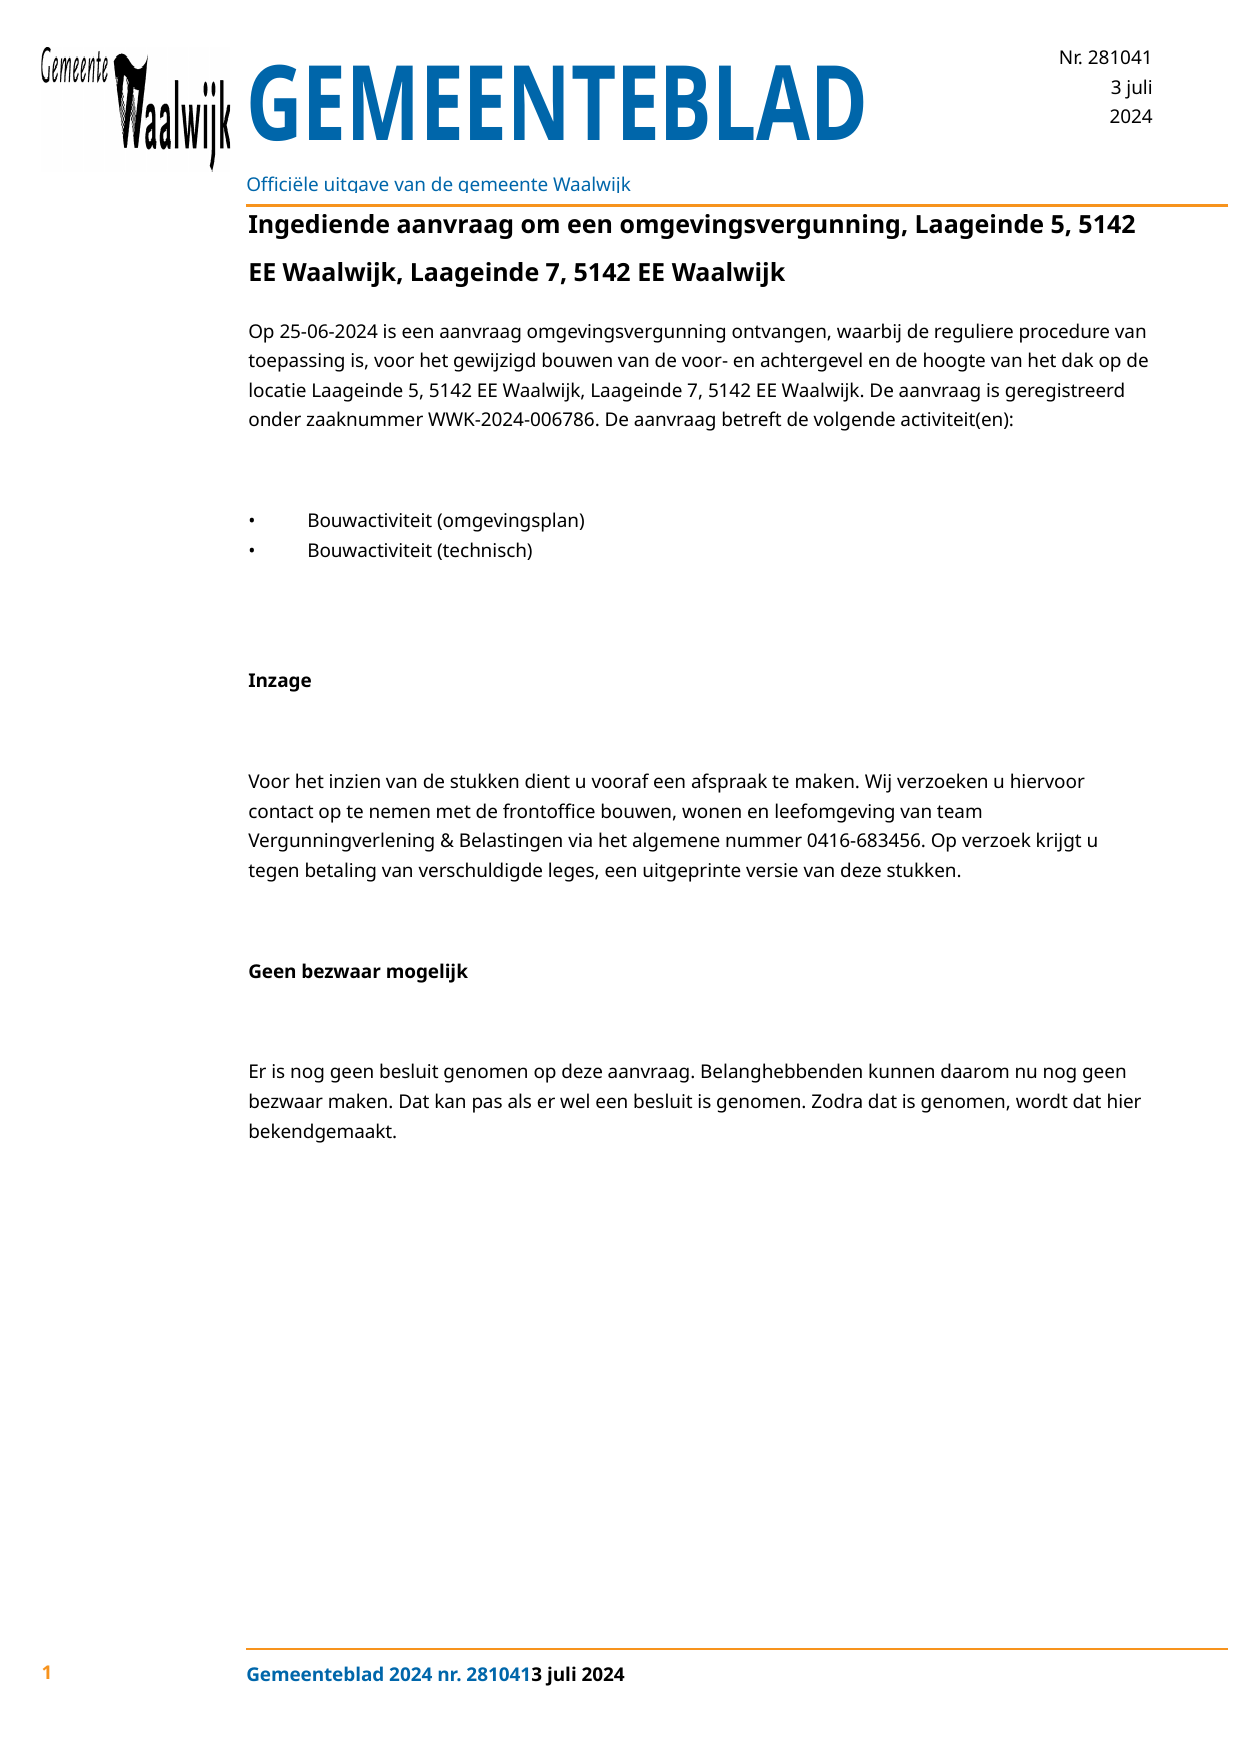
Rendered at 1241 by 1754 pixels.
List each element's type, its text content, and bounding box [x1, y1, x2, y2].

text Op 25-06-2024 is een aanvraag omgevingsvergunning ontvangen, waarbij de reguliere procedure van toepassing is, voor het gewijzigd bouwen van de voor- en achtergevel en de hoogte van het dak op de locatie Laageinde 5, 5142 EE Waalwijk, Laageinde 7, 5142 EE Waalwijk. De aanvraag is geregistreerd onder zaaknummer WWK-2024-006786. De aanvraag betreft de volgende activiteit(en): [248, 318, 1152, 432]
list Bouwactiviteit (technisch) [248, 537, 1152, 563]
text Ingediende aanvraag om een omgevingsvergunning, Laageinde 5, 5142 EE Waalwijk, Laageinde 7, 5142 EE Waalwijk [248, 207, 1152, 288]
list Bouwactiviteit (omgevingsplan) [248, 507, 1152, 533]
picture [41, 47, 231, 172]
text Er is nog geen besluit genomen op deze aanvraag. Belanghebbenden kunnen daarom nu nog geen bezwaar maken. Dat kan pas als er wel een besluit is genomen. Zodra dat is genomen, wordt dat hier bekendgemaakt. [248, 1059, 1152, 1144]
text Voor het inzien van de stukken dient u vooraf een afspraak te maken. Wij verzoeken u hiervoor contact op te nemen met de frontoffice bouwen, wonen en leefomgeving van team Vergunningverlening & Belastingen via het algemene nummer 0416-683456. Op verzoek krijgt u tegen betaling van verschuldigde leges, een uitgeprinte versie van deze stukken. [248, 768, 1152, 883]
text Geen bezwaar mogelijk [248, 958, 1152, 984]
text Inzage [248, 667, 1152, 693]
